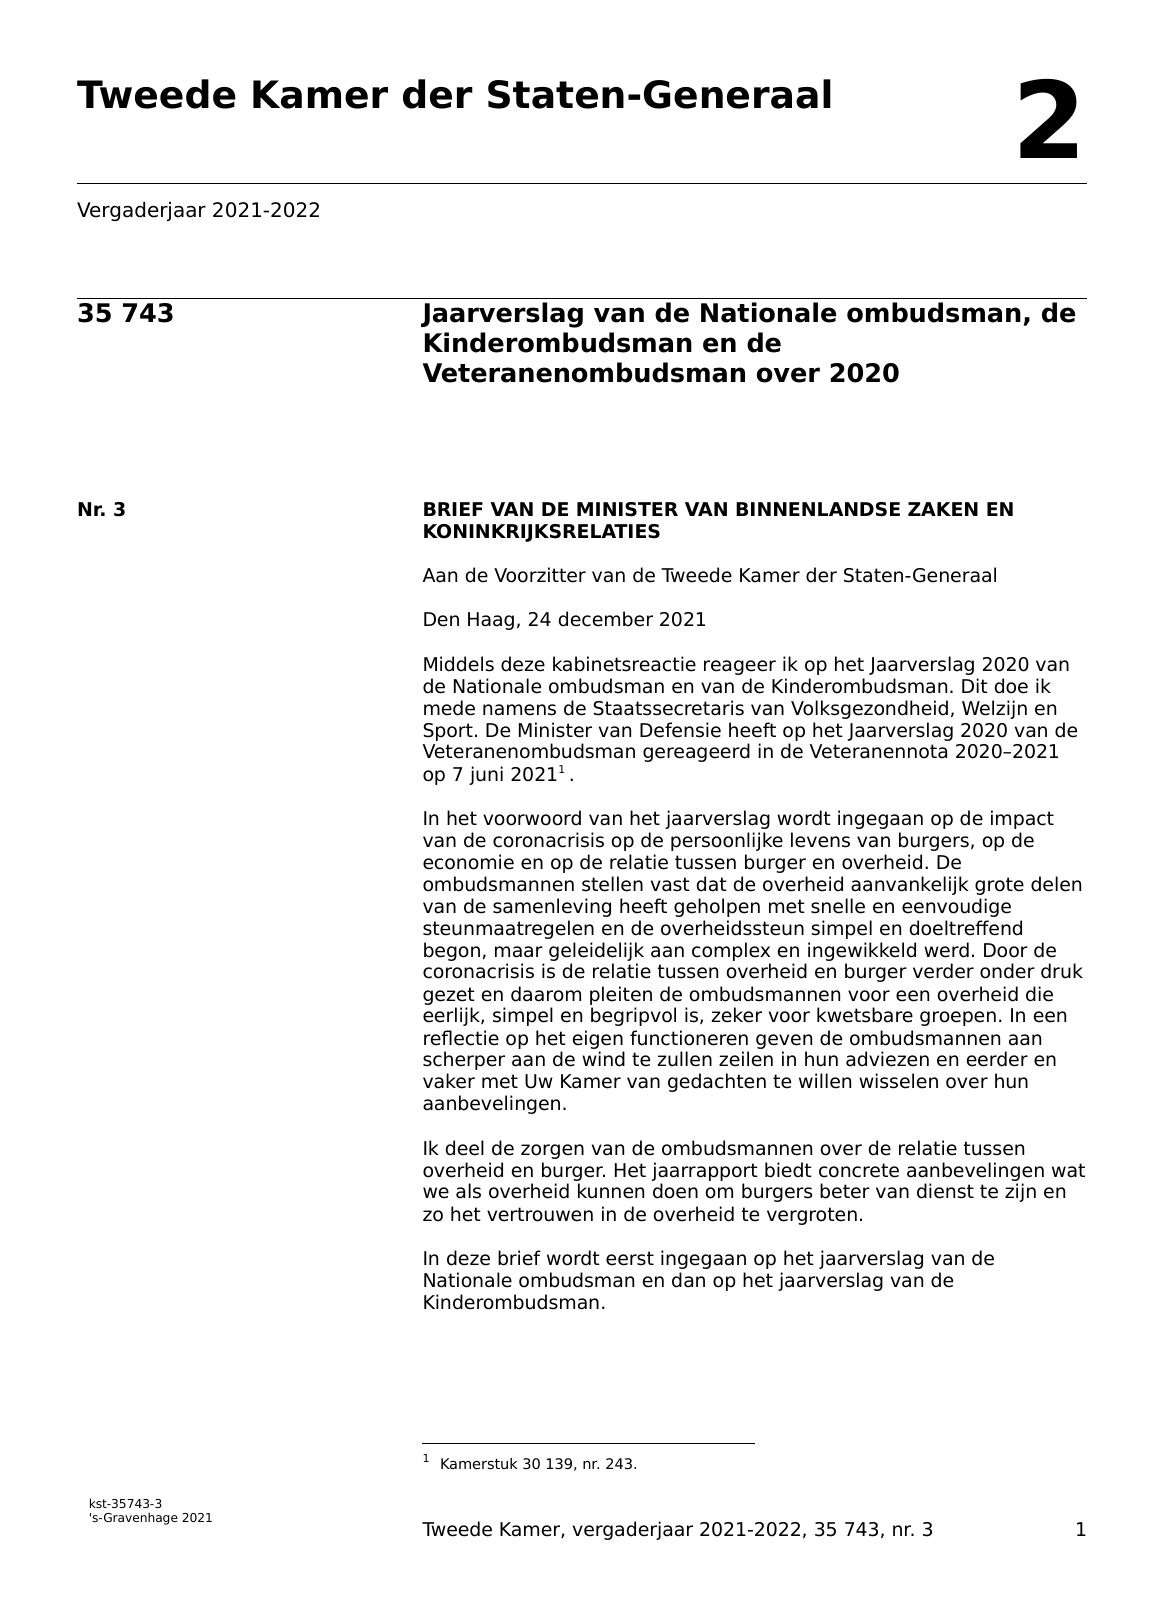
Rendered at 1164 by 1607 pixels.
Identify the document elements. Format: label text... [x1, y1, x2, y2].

text Middels deze kabinetsreactie reageer ik op het Jaarverslag 2020 van de Nationale ombudsman en van de Kinderombudsman. Dit doe ik mede namens de Staatssecretaris van Volksgezondheid, Welzijn en Sport. De Minister van Defensie heeft op het Jaarverslag 2020 van de Veteranenombudsman gereageerd in de Veteranennota 2020–2021 op 7 juni 2021. [422, 653, 1087, 785]
text In deze brief wordt eerst ingegaan op het jaarverslag van de Nationale ombudsman en dan op het jaarverslag van de Kinderombudsman. [422, 1248, 1087, 1313]
text In het voorwoord van het jaarverslag wordt ingegaan op de impact van de coronacrisis op de persoonlijke levens van burgers, op de economie en op de relatie tussen burger en overheid. De ombudsmannen stellen vast dat de overheid aanvankelijk grote delen van de samenleving heeft geholpen met snelle en eenvoudige steunmaatregelen en de overheidssteun simpel en doeltreffend begon, maar geleidelijk aan complex en ingewikkeld werd. Door de coronacrisis is de relatie tussen overheid en burger verder onder druk gezet en daarom pleiten de ombudsmannen voor een overheid die eerlijk, simpel en begripvol is, zeker voor kwetsbare groepen. In een reflectie op het eigen functioneren geven de ombudsmannen aan scherper aan de wind te zullen zeilen in hun adviezen en eerder en vaker met Uw Kamer van gedachten te willen wisselen over hun aanbevelingen. [422, 808, 1087, 1115]
table_header 2 [886, 59, 1087, 183]
text Ik deel de zorgen van de ombudsmannen over de relatie tussen overheid en burger. Het jaarrapport biedt concrete aanbevelingen wat we als overheid kunnen doen om burgers beter van dienst te zijn en zo het vertrouwen in de overheid te vergroten. [422, 1137, 1087, 1225]
text kst-35743-3 [88, 1497, 323, 1511]
text Den Haag, 24 december 2021 [422, 609, 1087, 631]
text Kamerstuk 30 139, nr. 243. [422, 1452, 1087, 1474]
subtitle 35 743 Jaarverslag van de Nationale ombudsman, de Kinderombudsman en de Veteranenombudsman over 2020 [77, 299, 1087, 388]
text 's-Gravenhage 2021 [88, 1511, 323, 1525]
subtitle Nr. 3 BRIEF VAN DE MINISTER VAN BINNENLANDSE ZAKEN EN KONINKRIJKSRELATIES [77, 499, 1087, 543]
table_header Tweede Kamer der Staten-Generaal [77, 59, 886, 183]
text Aan de Voorzitter van de Tweede Kamer der Staten-Generaal [422, 565, 1087, 587]
table_cell Vergaderjaar 2021-2022 [77, 184, 1087, 298]
